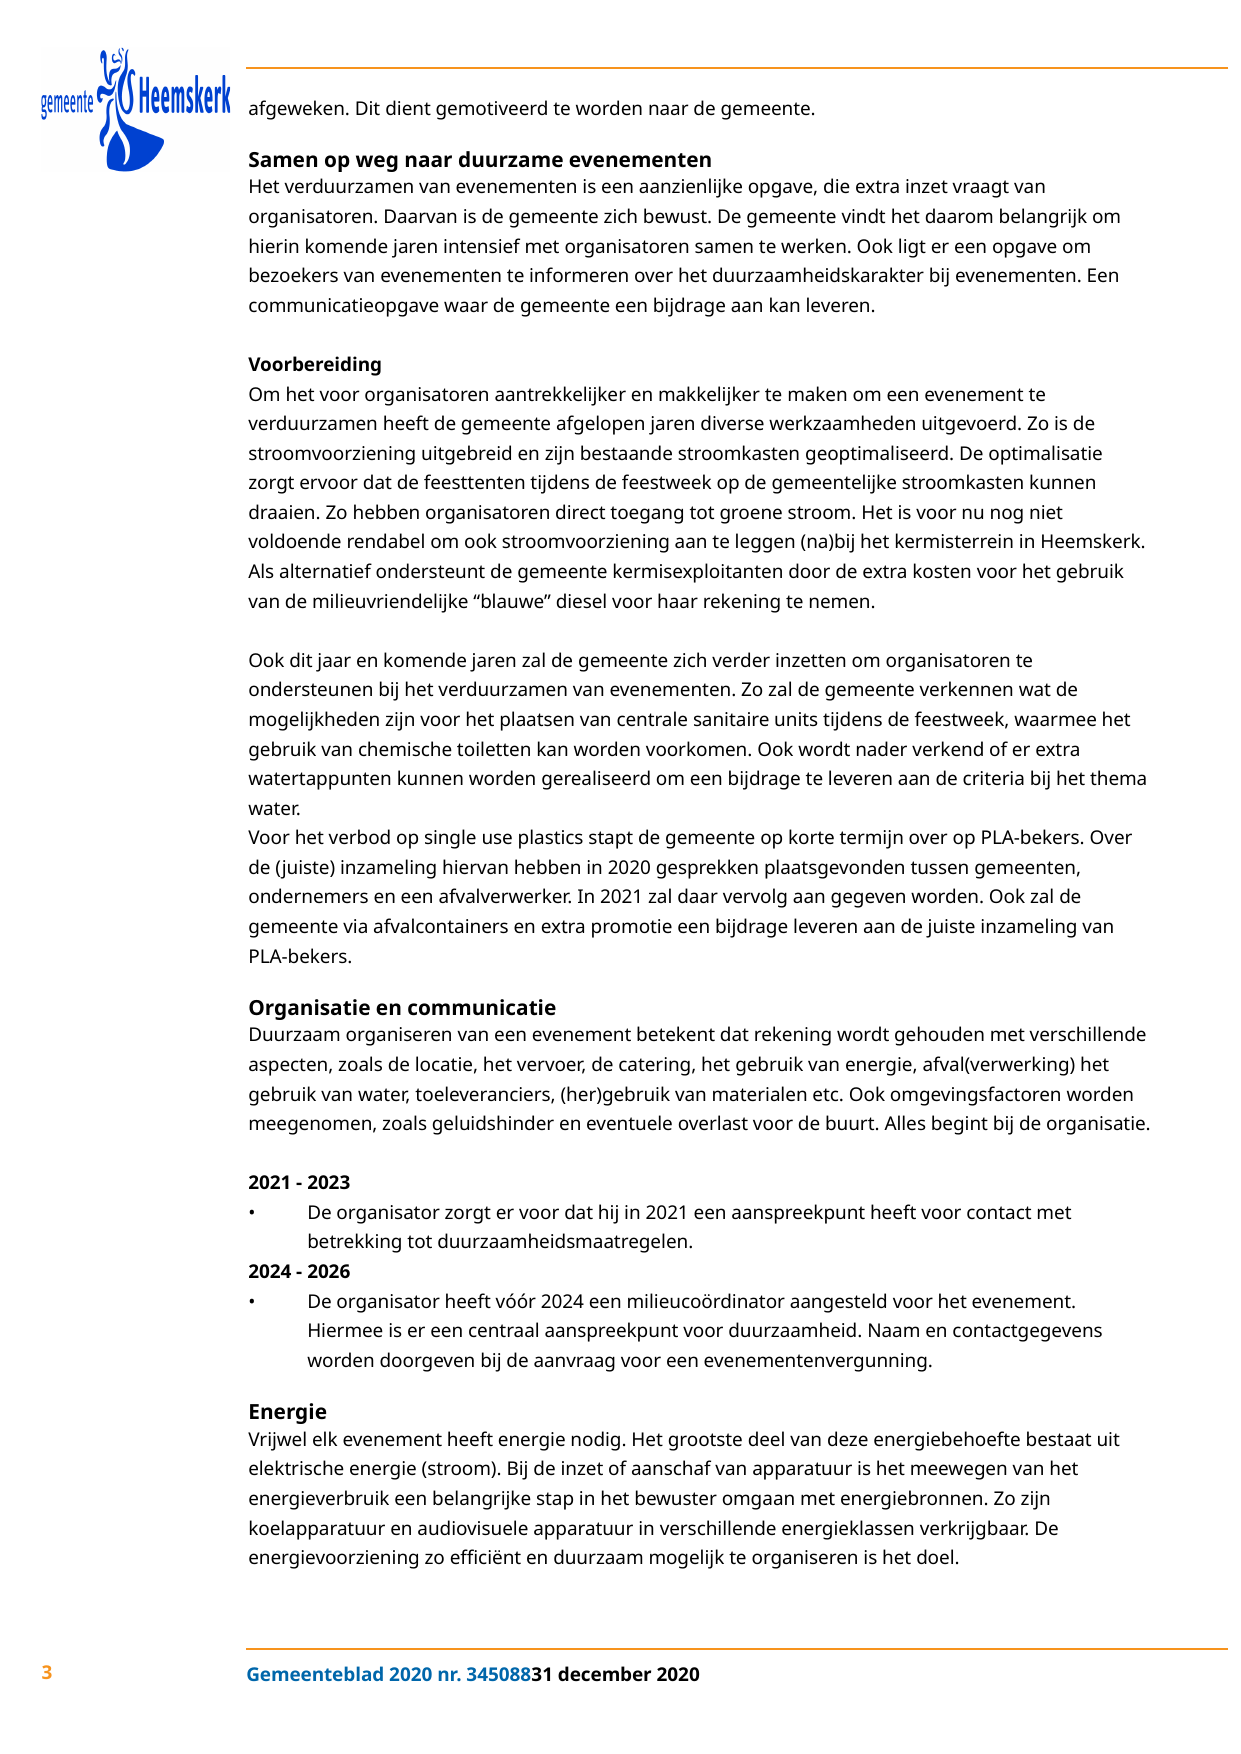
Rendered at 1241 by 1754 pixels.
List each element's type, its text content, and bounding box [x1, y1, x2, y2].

text Duurzaam organiseren van een evenement betekent dat rekening wordt gehouden met verschillende aspecten, zoals de locatie, het vervoer, de catering, het gebruik van energie, afval(verwerking) het gebruik van water, toeleveranciers, (her)gebruik van materialen etc. Ook omgevingsfactoren worden meegenomen, zoals geluidshinder en eventuele overlast voor de buurt. Alles begint bij de organisatie. [248, 1022, 1152, 1136]
text Voor het verbod op single use plastics stapt de gemeente op korte termijn over op PLA-bekers. Over de (juiste) inzameling hiervan hebben in 2020 gesprekken plaatsgevonden tussen gemeenten, ondernemers en een afvalverwerker. In 2021 zal daar vervolg aan gegeven worden. Ook zal de gemeente via afvalcontainers en extra promotie een bijdrage leveren aan de juiste inzameling van PLA-bekers. [248, 824, 1152, 968]
text 2021 - 2023 [248, 1169, 1152, 1195]
text Ook dit jaar en komende jaren zal de gemeente zich verder inzetten om organisatoren te ondersteunen bij het verduurzamen van evenementen. Zo zal de gemeente verkennen wat de mogelijkheden zijn voor het plaatsen van centrale sanitaire units tijdens de feestweek, waarmee het gebruik van chemische toiletten kan worden voorkomen. Ook wordt nader verkend of er extra watertappunten kunnen worden gerealiseerd om een bijdrage te leveren aan de criteria bij het thema water. [248, 647, 1152, 821]
list De organisator zorgt er voor dat hij in 2021 een aanspreekpunt heeft voor contact met betrekking tot duurzaamheidsmaatregelen. [248, 1199, 1152, 1254]
text Voorbereiding [248, 351, 1152, 377]
text Energie [248, 1397, 1152, 1426]
picture [41, 47, 231, 172]
list De organisator heeft vóór 2024 een milieucoördinator aangesteld voor het evenement. Hiermee is er een centraal aanspreekpunt voor duurzaamheid. Naam en contactgegevens worden doorgeven bij de aanvraag voor een evenementenvergunning. [248, 1288, 1152, 1373]
text Samen op weg naar duurzame evenementen [248, 145, 1152, 174]
text Het verduurzamen van evenementen is een aanzienlijke opgave, die extra inzet vraagt van organisatoren. Daarvan is de gemeente zich bewust. De gemeente vindt het daarom belangrijk om hierin komende jaren intensief met organisatoren samen te werken. Ook ligt er een opgave om bezoekers van evenementen te informeren over het duurzaamheidskarakter bij evenementen. Een communicatieopgave waar de gemeente een bijdrage aan kan leveren. [248, 174, 1152, 318]
text Organisatie en communicatie [248, 993, 1152, 1022]
text afgeweken. Dit dient gemotiveerd te worden naar de gemeente. [248, 95, 1152, 121]
text Vrijwel elk evenement heeft energie nodig. Het grootste deel van deze energiebehoefte bestaat uit elektrische energie (stroom). Bij de inzet of aanschaf van apparatuur is het meewegen van het energieverbruik een belangrijke stap in het bewuster omgaan met energiebronnen. Zo zijn koelapparatuur en audiovisuele apparatuur in verschillende energieklassen verkrijgbaar. De energievoorziening zo efficiënt en duurzaam mogelijk te organiseren is het doel. [248, 1426, 1152, 1570]
text 2024 - 2026 [248, 1258, 1152, 1284]
text Om het voor organisatoren aantrekkelijker en makkelijker te maken om een evenement te verduurzamen heeft de gemeente afgelopen jaren diverse werkzaamheden uitgevoerd. Zo is de stroomvoorziening uitgebreid en zijn bestaande stroomkasten geoptimaliseerd. De optimalisatie zorgt ervoor dat de feesttenten tijdens de feestweek op de gemeentelijke stroomkasten kunnen draaien. Zo hebben organisatoren direct toegang tot groene stroom. Het is voor nu nog niet voldoende rendabel om ook stroomvoorziening aan te leggen (na)bij het kermisterrein in Heemskerk. Als alternatief ondersteunt de gemeente kermisexploitanten door de extra kosten voor het gebruik van de milieuvriendelijke “blauwe” diesel voor haar rekening te nemen. [248, 381, 1152, 613]
